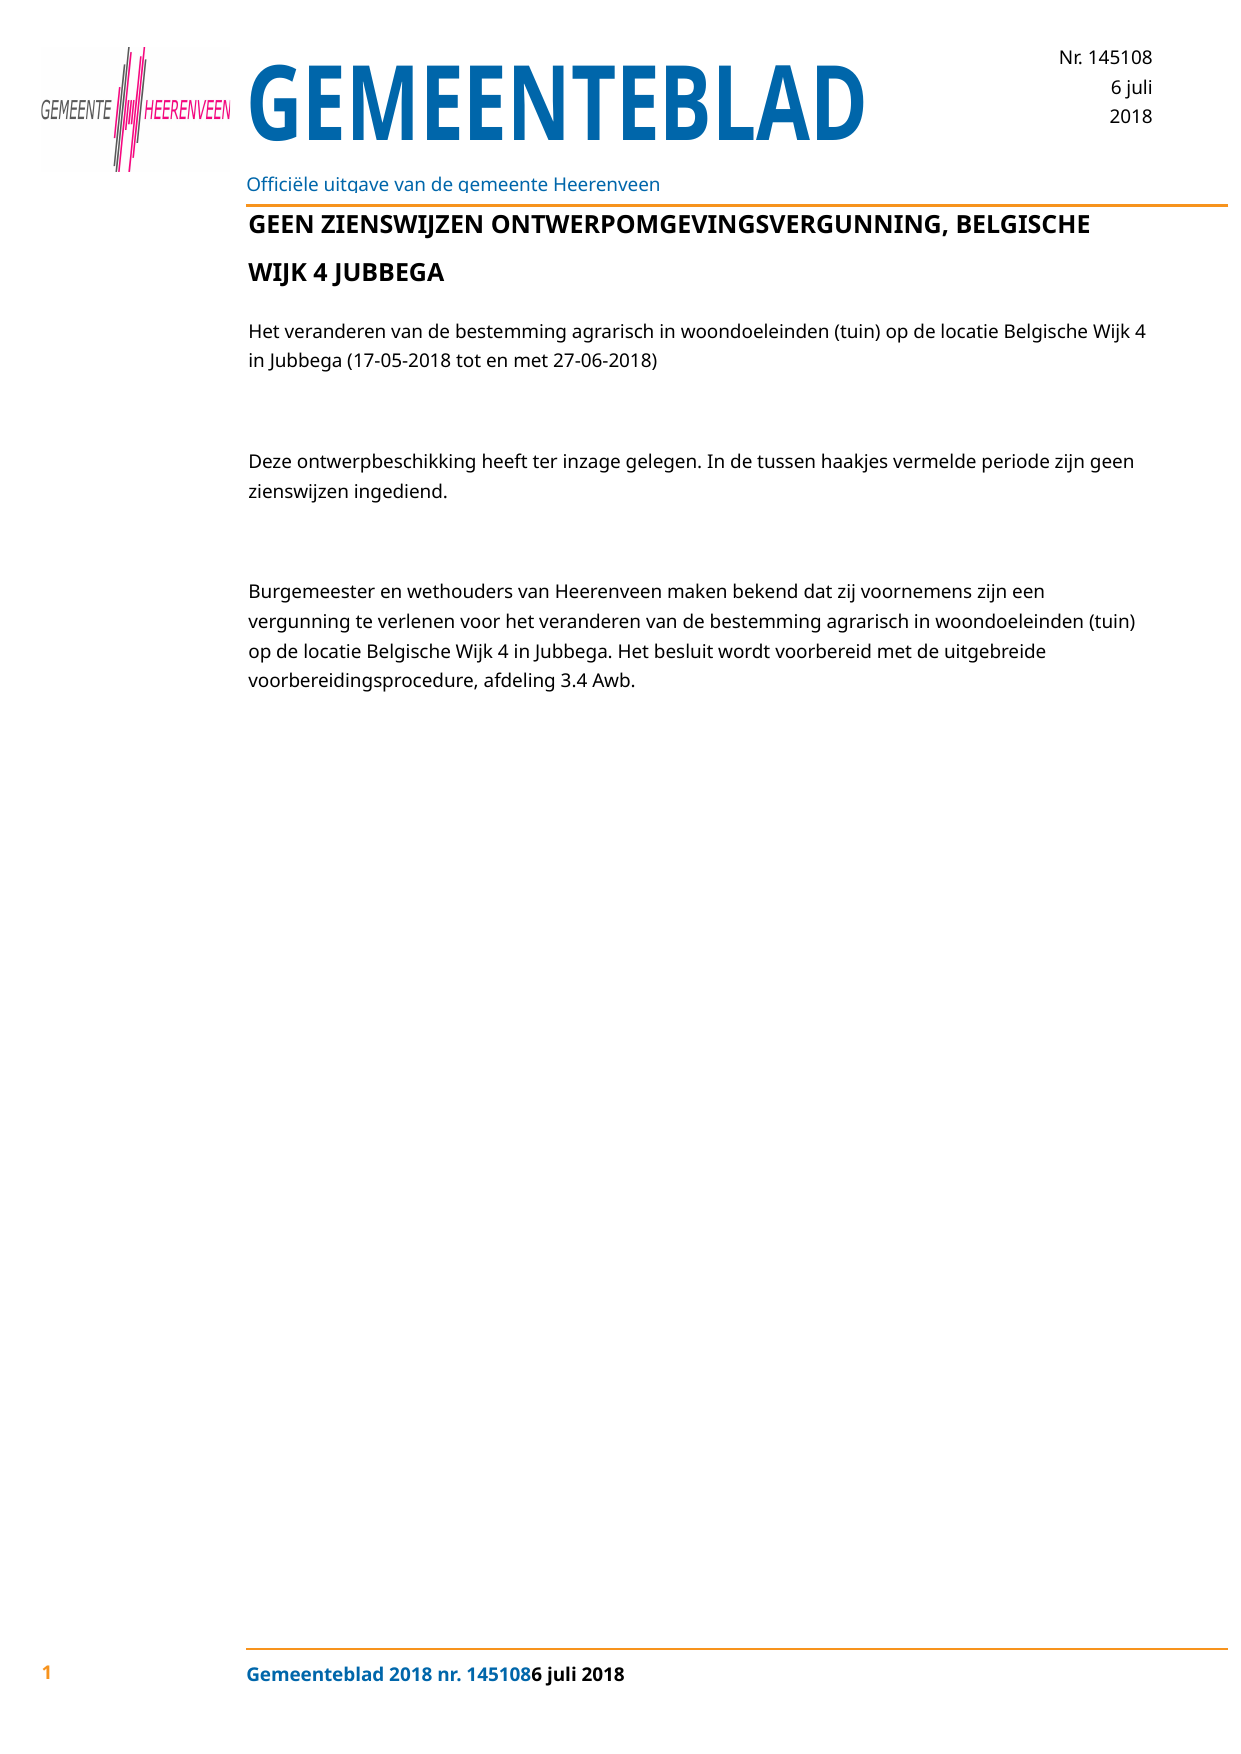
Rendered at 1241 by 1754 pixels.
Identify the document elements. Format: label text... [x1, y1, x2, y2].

text Deze ontwerpbeschikking heeft ter inzage gelegen. In de tussen haakjes vermelde periode zijn geen zienswijzen ingediend. [248, 448, 1152, 504]
picture [41, 47, 231, 172]
text Het veranderen van de bestemming agrarisch in woondoeleinden (tuin) op de locatie Belgische Wijk 4 in Jubbega (17-05-2018 tot en met 27-06-2018) [248, 318, 1152, 373]
text Burgemeester en wethouders van Heerenveen maken bekend dat zij voornemens zijn een vergunning te verlenen voor het veranderen van de bestemming agrarisch in woondoeleinden (tuin) op de locatie Belgische Wijk 4 in Jubbega. Het besluit wordt voorbereid met de uitgebreide voorbereidingsprocedure, afdeling 3.4 Awb. [248, 579, 1152, 693]
text GEEN ZIENSWIJZEN ONTWERPOMGEVINGSVERGUNNING, BELGISCHE WIJK 4 JUBBEGA [248, 207, 1152, 288]
